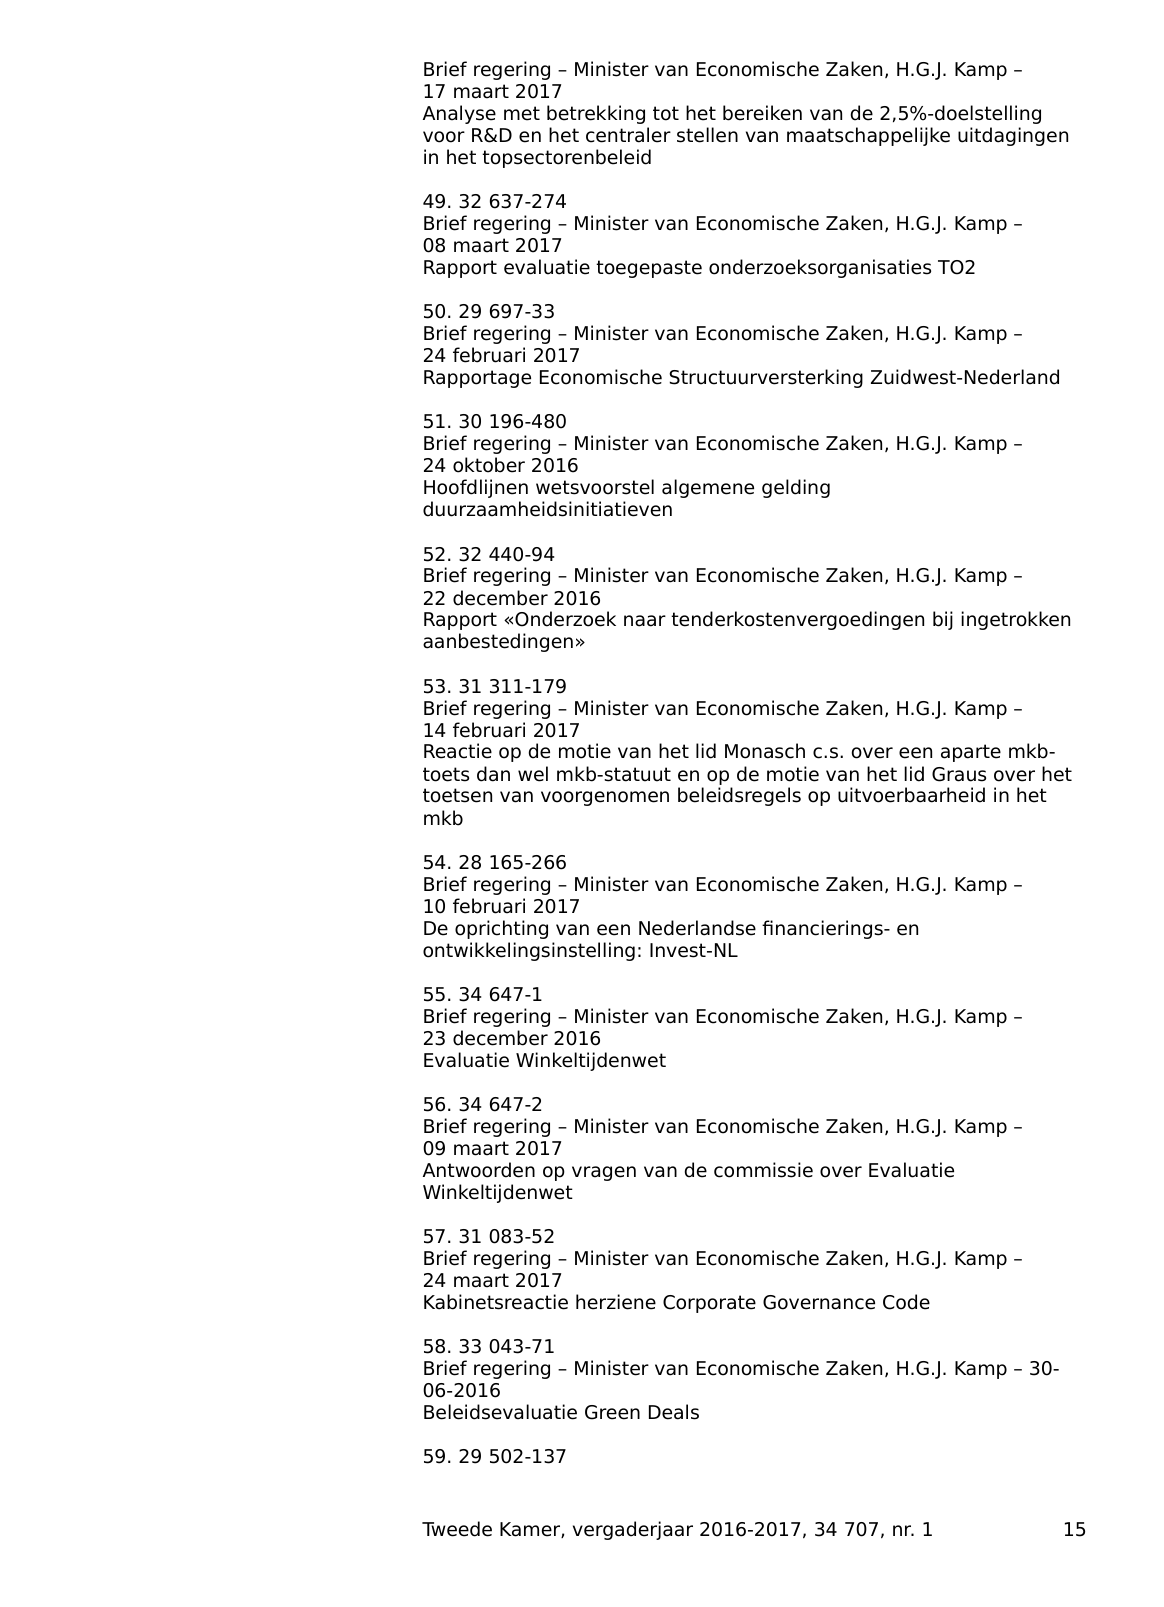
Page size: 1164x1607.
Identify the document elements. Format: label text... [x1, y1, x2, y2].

text Brief regering – Minister van Economische Zaken, H.G.J. Kamp – 23 december 2016 [422, 1006, 1087, 1049]
text Analyse met betrekking tot het bereiken van de 2,5%-doelstelling voor R&D en het centraler stellen van maatschappelijke uitdagingen in het topsectorenbeleid [422, 103, 1087, 169]
text Rapport evaluatie toegepaste onderzoeksorganisaties TO2 [422, 257, 1087, 279]
text Brief regering – Minister van Economische Zaken, H.G.J. Kamp – 09 maart 2017 [422, 1116, 1087, 1160]
text 49. 32 637-274 [422, 191, 1087, 213]
text Brief regering – Minister van Economische Zaken, H.G.J. Kamp – 24 maart 2017 [422, 1248, 1087, 1292]
text 55. 34 647-1 [422, 984, 1087, 1006]
text Rapportage Economische Structuurversterking Zuidwest-Nederland [422, 367, 1087, 389]
text Hoofdlijnen wetsvoorstel algemene gelding duurzaamheidsinitiatieven [422, 477, 1087, 521]
text Brief regering – Minister van Economische Zaken, H.G.J. Kamp – 10 februari 2017 [422, 873, 1087, 917]
text Brief regering – Minister van Economische Zaken, H.G.J. Kamp – 17 maart 2017 [422, 59, 1087, 103]
text De oprichting van een Nederlandse financierings- en ontwikkelingsinstelling: Invest-NL [422, 917, 1087, 961]
text 51. 30 196-480 [422, 411, 1087, 433]
text 57. 31 083-52 [422, 1226, 1087, 1248]
text Antwoorden op vragen van de commissie over Evaluatie Winkeltijdenwet [422, 1160, 1087, 1204]
text Beleidsevaluatie Green Deals [422, 1402, 1087, 1424]
text Brief regering – Minister van Economische Zaken, H.G.J. Kamp – 30-06-2016 [422, 1358, 1087, 1402]
text 54. 28 165-266 [422, 852, 1087, 873]
text 53. 31 311-179 [422, 676, 1087, 697]
text Brief regering – Minister van Economische Zaken, H.G.J. Kamp – 14 februari 2017 [422, 697, 1087, 741]
text Brief regering – Minister van Economische Zaken, H.G.J. Kamp – 24 oktober 2016 [422, 433, 1087, 477]
text Brief regering – Minister van Economische Zaken, H.G.J. Kamp – 24 februari 2017 [422, 323, 1087, 367]
text Rapport «Onderzoek naar tenderkostenvergoedingen bij ingetrokken aanbestedingen» [422, 609, 1087, 653]
text Brief regering – Minister van Economische Zaken, H.G.J. Kamp – 22 december 2016 [422, 565, 1087, 609]
text 52. 32 440-94 [422, 543, 1087, 565]
text Kabinetsreactie herziene Corporate Governance Code [422, 1292, 1087, 1314]
text Reactie op de motie van het lid Monasch c.s. over een aparte mkb-toets dan wel mkb-statuut en op de motie van het lid Graus over het toetsen van voorgenomen beleidsregels op uitvoerbaarheid in het mkb [422, 741, 1087, 829]
text Evaluatie Winkeltijdenwet [422, 1049, 1087, 1072]
text 58. 33 043-71 [422, 1336, 1087, 1358]
text 50. 29 697-33 [422, 301, 1087, 323]
text 56. 34 647-2 [422, 1094, 1087, 1116]
text 59. 29 502-137 [422, 1446, 1087, 1468]
text Brief regering – Minister van Economische Zaken, H.G.J. Kamp – 08 maart 2017 [422, 213, 1087, 257]
